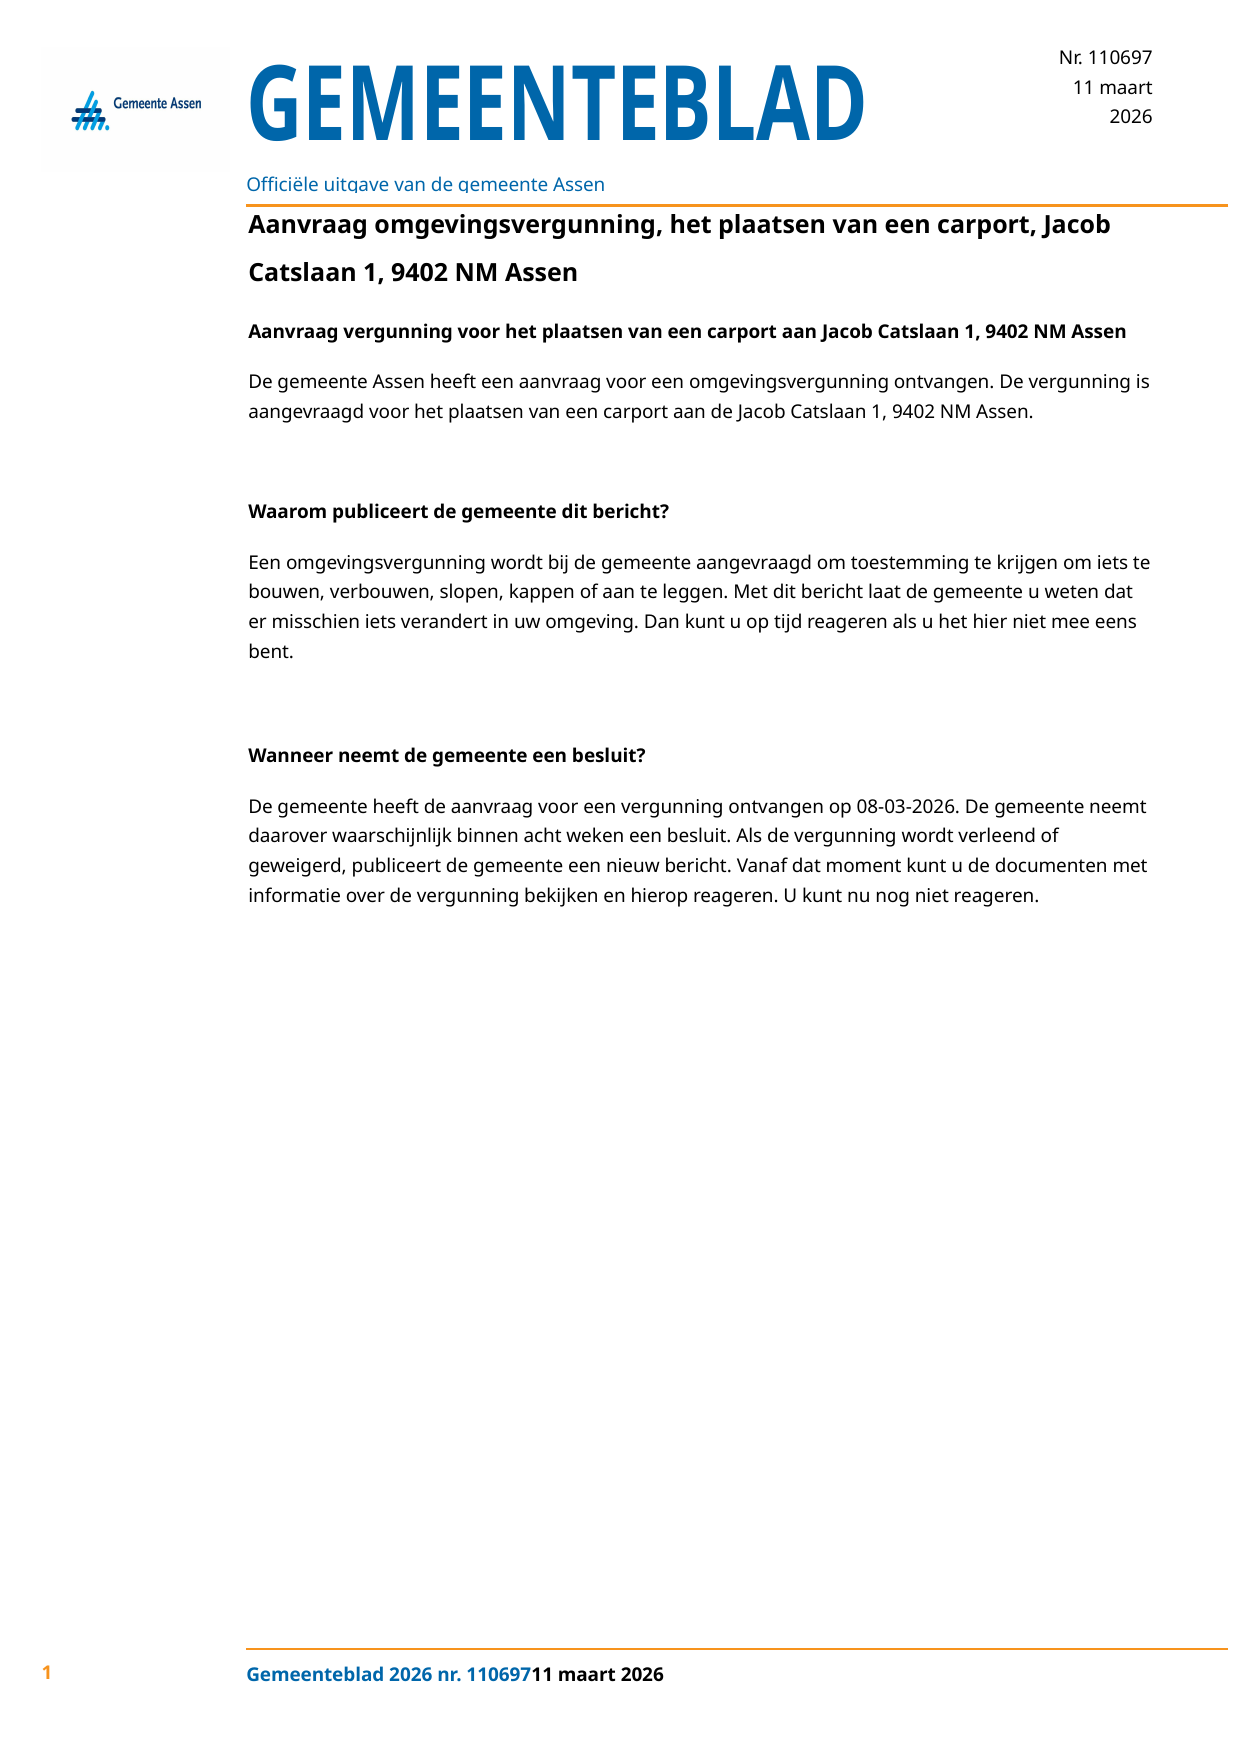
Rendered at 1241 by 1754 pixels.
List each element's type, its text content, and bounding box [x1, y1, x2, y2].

text Aanvraag vergunning voor het plaatsen van een carport aan Jacob Catslaan 1, 9402 NM Assen [248, 318, 1152, 344]
text Een omgevingsvergunning wordt bij de gemeente aangevraagd om toestemming te krijgen om iets te bouwen, verbouwen, slopen, kappen of aan te leggen. Met dit bericht laat de gemeente u weten dat er misschien iets verandert in uw omgeving. Dan kunt u op tijd reageren als u het hier niet mee eens bent. [248, 549, 1152, 664]
text Aanvraag omgevingsvergunning, het plaatsen van een carport, Jacob Catslaan 1, 9402 NM Assen [248, 207, 1152, 288]
text ﻿Wanneer neemt de gemeente een besluit? [248, 739, 1152, 768]
text Waarom publiceert de gemeente dit bericht? [248, 499, 1152, 524]
text De gemeente heeft de aanvraag voor een vergunning ontvangen op 08-03-2026. De gemeente neemt daarover waarschijnlijk binnen acht weken een besluit. Als de vergunning wordt verleend of geweigerd, publiceert de gemeente een nieuw bericht. Vanaf dat moment kunt u de documenten met informatie over de vergunning bekijken en hierop reageren. U kunt nu nog niet reageren. [248, 793, 1152, 908]
picture [41, 47, 231, 172]
text De gemeente Assen heeft een aanvraag voor een omgevingsvergunning ontvangen. De vergunning is aangevraagd voor het plaatsen van een carport aan de Jacob Catslaan 1, 9402 NM Assen. [248, 368, 1152, 424]
